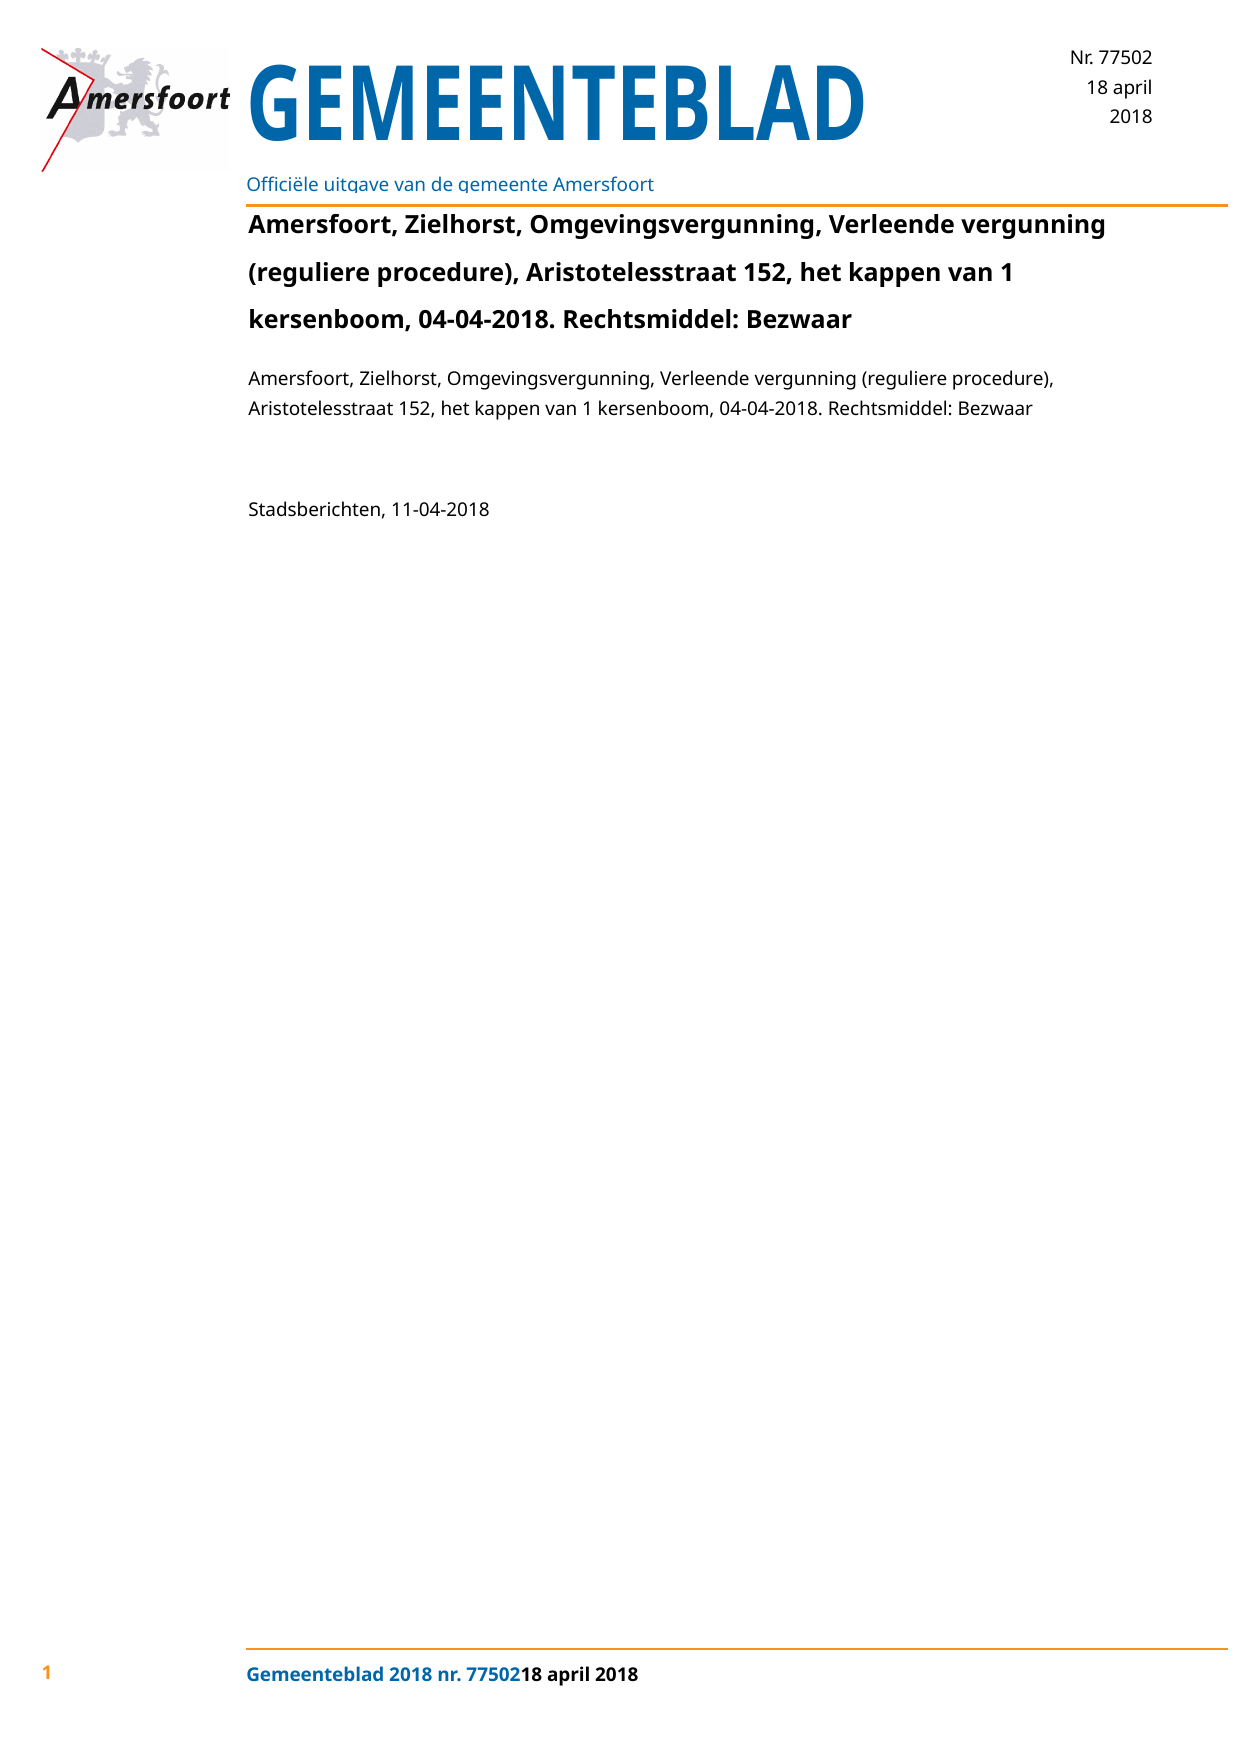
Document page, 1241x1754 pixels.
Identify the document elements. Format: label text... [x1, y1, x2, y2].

picture [41, 47, 231, 172]
text Amersfoort, Zielhorst, Omgevingsvergunning, Verleende vergunning (reguliere procedure), Aristotelesstraat 152, het kappen van 1 kersenboom, 04-04-2018. Rechtsmiddel: Bezwaar [248, 366, 1152, 421]
text Amersfoort, Zielhorst, Omgevingsvergunning, Verleende vergunning (reguliere procedure), Aristotelesstraat 152, het kappen van 1 kersenboom, 04-04-2018. Rechtsmiddel: Bezwaar [248, 207, 1152, 336]
text Stadsberichten, 11-04-2018 [248, 496, 1152, 522]
